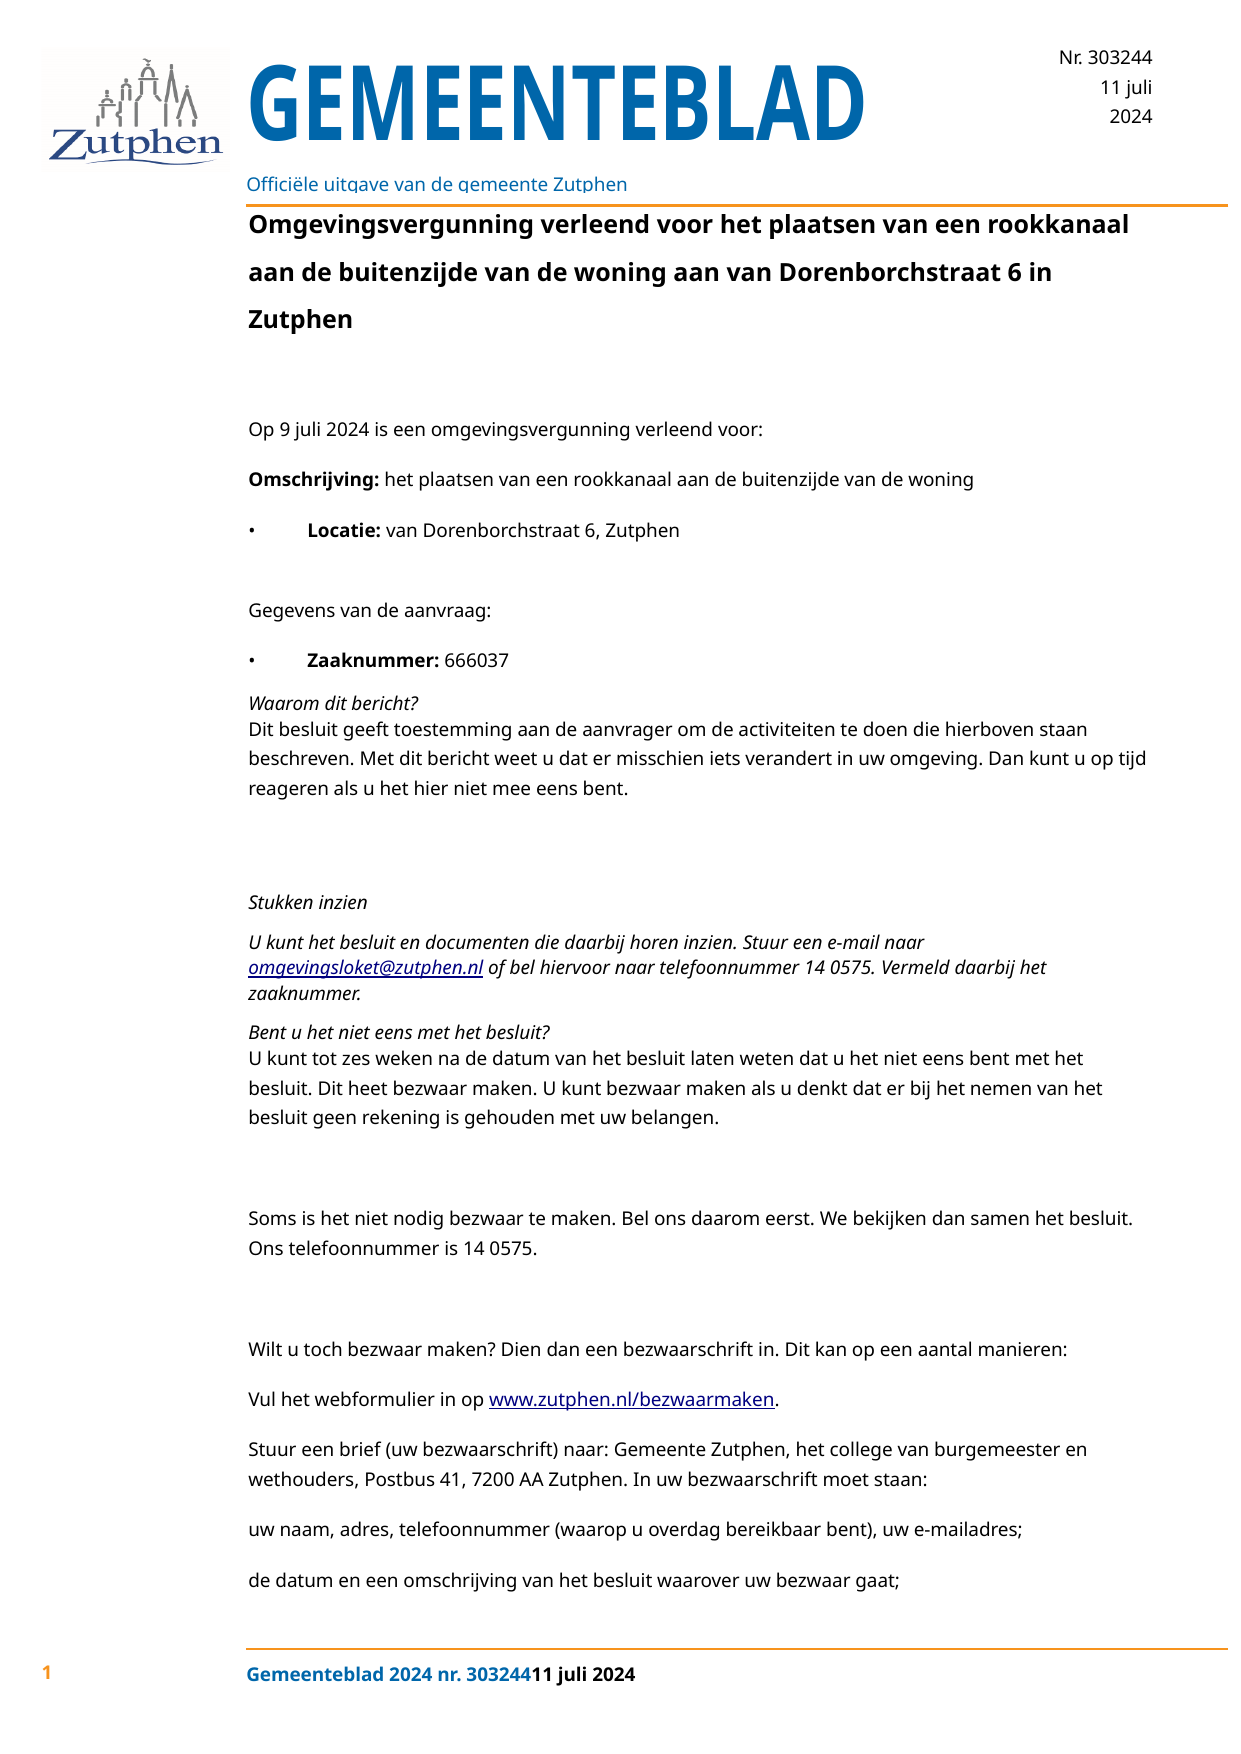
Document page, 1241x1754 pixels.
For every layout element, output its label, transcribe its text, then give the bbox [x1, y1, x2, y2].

text Dit besluit geeft toestemming aan de aanvrager om de activiteiten te doen die hierboven staan beschreven. Met dit bericht weet u dat er misschien iets verandert in uw omgeving. Dan kunt u op tijd reageren als u het hier niet mee eens bent. [248, 716, 1152, 801]
text Gegevens van de aanvraag: [248, 597, 1152, 622]
text uw naam, adres, telefoonnummer (waarop u overdag bereikbaar bent), uw e-mailadres; [248, 1517, 1152, 1542]
text Soms is het niet nodig bezwaar te maken. Bel ons daarom eerst. We bekijken dan samen het besluit. Ons telefoonnummer is 14 0575. [248, 1205, 1152, 1261]
text Omgevingsvergunning verleend voor het plaatsen van een rookkanaal aan de buitenzijde van de woning aan van Dorenborchstraat 6 in Zutphen [248, 207, 1152, 336]
text Bent u het niet eens met het besluit? [248, 1019, 1152, 1045]
text de datum en een omschrijving van het besluit waarover uw bezwaar gaat; [248, 1567, 1152, 1593]
picture [41, 47, 231, 172]
text U kunt het besluit en documenten die daarbij horen inzien. Stuur een e-mail naar omgevingsloket@zutphen.nl of bel hiervoor naar telefoonnummer 14 0575. Vermeld daarbij het zaaknummer. [248, 929, 1152, 1006]
text U kunt tot zes weken na de datum van het besluit laten weten dat u het niet eens bent met het besluit. Dit heet bezwaar maken. U kunt bezwaar maken als u denkt dat er bij het nemen van het besluit geen rekening is gehouden met uw belangen. [248, 1045, 1152, 1130]
list Locatie: van Dorenborchstraat 6, Zutphen [248, 517, 1152, 542]
text Omschrijving: het plaatsen van een rookkanaal aan de buitenzijde van de woning [248, 466, 1152, 492]
text Stuur een brief (uw bezwaarschrift) naar: Gemeente Zutphen, het college van burgemeester en wethouders, Postbus 41, 7200 AA Zutphen. In uw bezwaarschrift moet staan: [248, 1437, 1152, 1492]
text Stukken inzien [248, 889, 1152, 915]
text Vul het webformulier in op www.zutphen.nl/bezwaarmaken. [248, 1386, 1152, 1412]
text Wilt u toch bezwaar maken? Dien dan een bezwaarschrift in. Dit kan op een aantal manieren: [248, 1336, 1152, 1361]
text Op 9 juli 2024 is een omgevingsvergunning verleend voor: [248, 416, 1152, 442]
text Waarom dit bericht? [248, 690, 1152, 716]
list Zaaknummer: 666037 [248, 647, 1152, 673]
